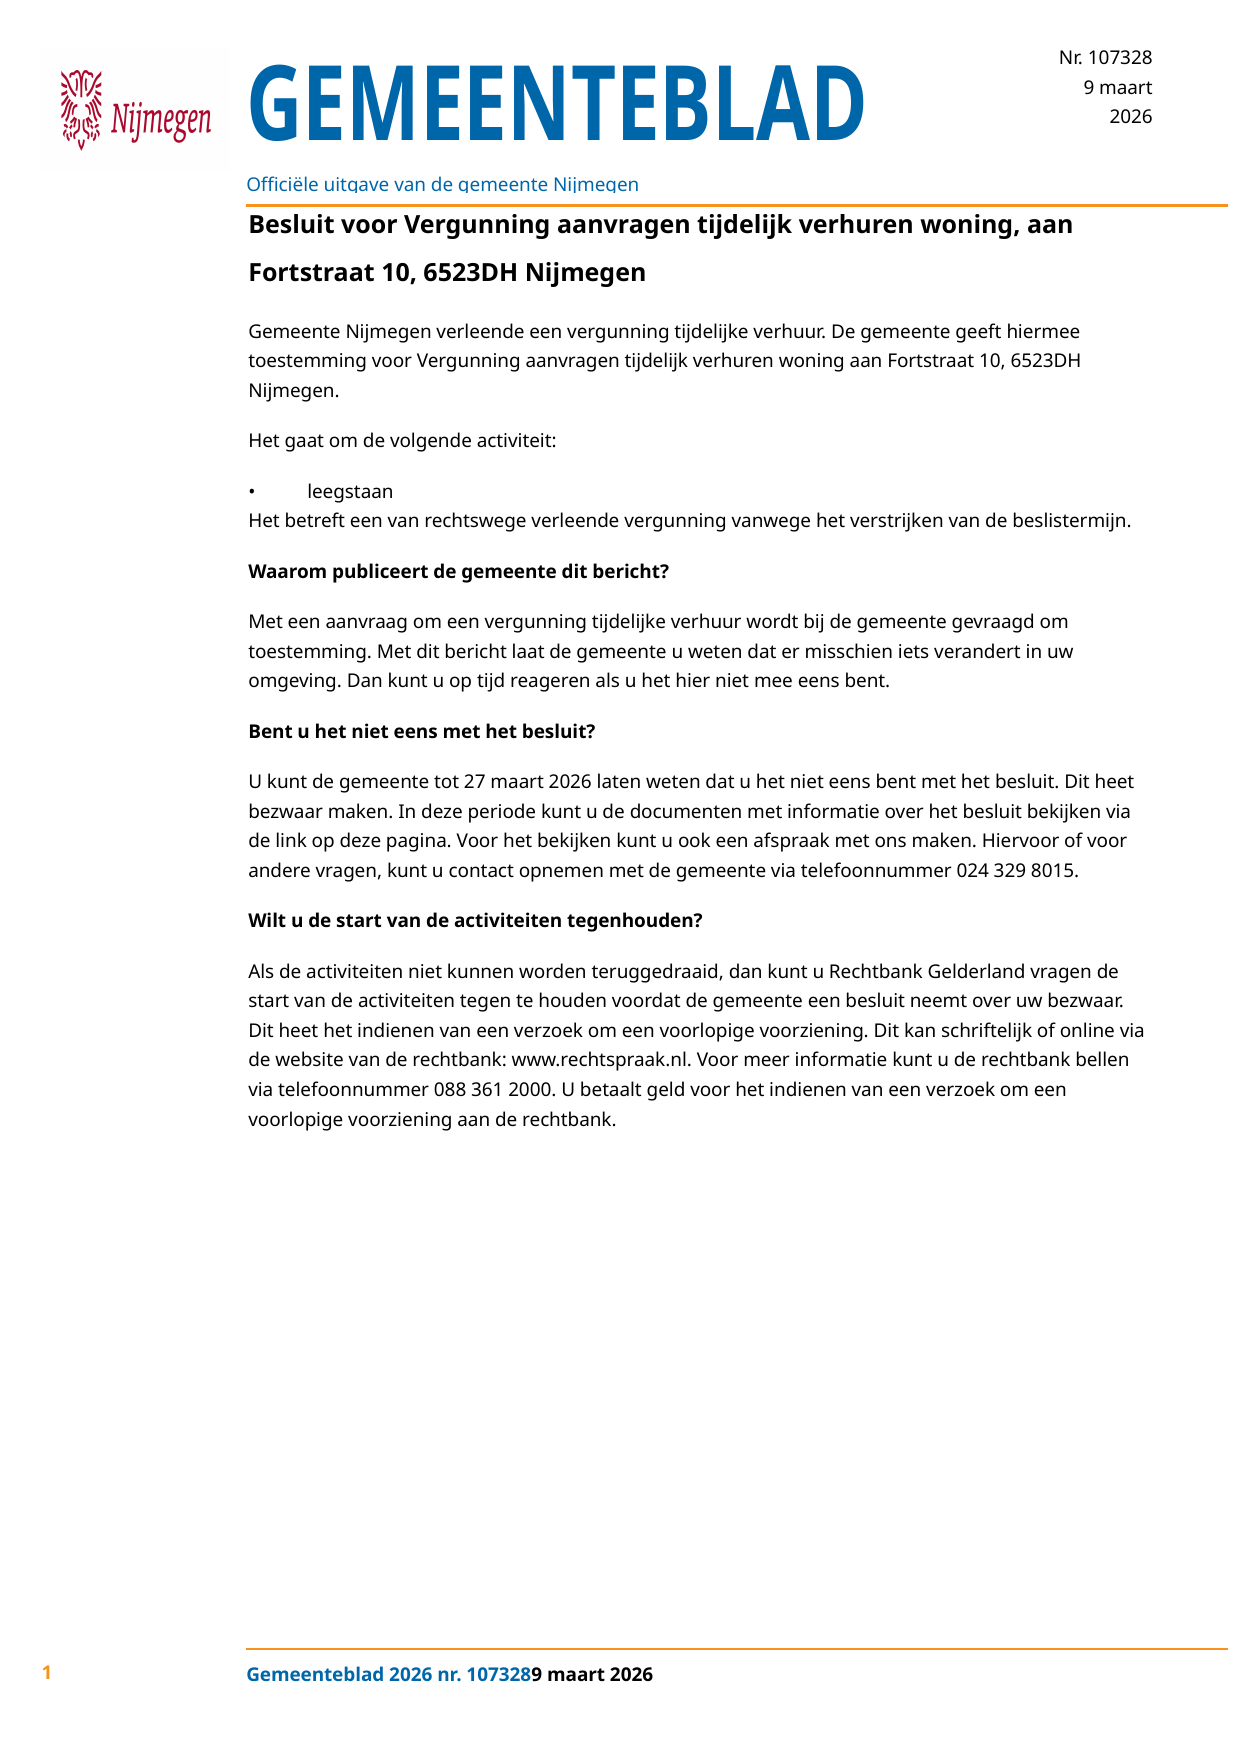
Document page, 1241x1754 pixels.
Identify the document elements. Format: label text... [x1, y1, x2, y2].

text Wilt u de start van de activiteiten tegenhouden? [248, 907, 1152, 933]
text Waarom publiceert de gemeente dit bericht? [248, 558, 1152, 584]
text Het gaat om de volgende activiteit: [248, 427, 1152, 453]
text U kunt de gemeente tot 27 maart 2026 laten weten dat u het niet eens bent met het besluit. Dit heet bezwaar maken. In deze periode kunt u de documenten met informatie over het besluit bekijken via de link op deze pagina. Voor het bekijken kunt u ook een afspraak met ons maken. Hiervoor of voor andere vragen, kunt u contact opnemen met de gemeente via telefoonnummer 024 329 8015. [248, 768, 1152, 883]
text Besluit voor Vergunning aanvragen tijdelijk verhuren woning, aan Fortstraat 10, 6523DH Nijmegen [248, 207, 1152, 288]
text Gemeente Nijmegen verleende een vergunning tijdelijke verhuur. De gemeente geeft hiermee toestemming voor Vergunning aanvragen tijdelijk verhuren woning aan Fortstraat 10, 6523DH Nijmegen. [248, 318, 1152, 403]
text Als de activiteiten niet kunnen worden teruggedraaid, dan kunt u Rechtbank Gelderland vragen de start van de activiteiten tegen te houden voordat de gemeente een besluit neemt over uw bezwaar. Dit heet het indienen van een verzoek om een voorlopige voorziening. Dit kan schriftelijk of online via de website van de rechtbank: www.rechtspraak.nl. Voor meer informatie kunt u de rechtbank bellen via telefoonnummer 088 361 2000. U betaalt geld voor het indienen van een verzoek om een voorlopige voorziening aan de rechtbank. [248, 958, 1152, 1132]
picture [41, 47, 231, 172]
text Bent u het niet eens met het besluit? [248, 718, 1152, 744]
text Het betreft een van rechtswege verleende vergunning vanwege het verstrijken van de beslistermijn. [248, 507, 1152, 533]
list leegstaan [248, 478, 1152, 504]
text Met een aanvraag om een vergunning tijdelijke verhuur wordt bij de gemeente gevraagd om toestemming. Met dit bericht laat de gemeente u weten dat er misschien iets verandert in uw omgeving. Dan kunt u op tijd reageren als u het hier niet mee eens bent. [248, 608, 1152, 693]
